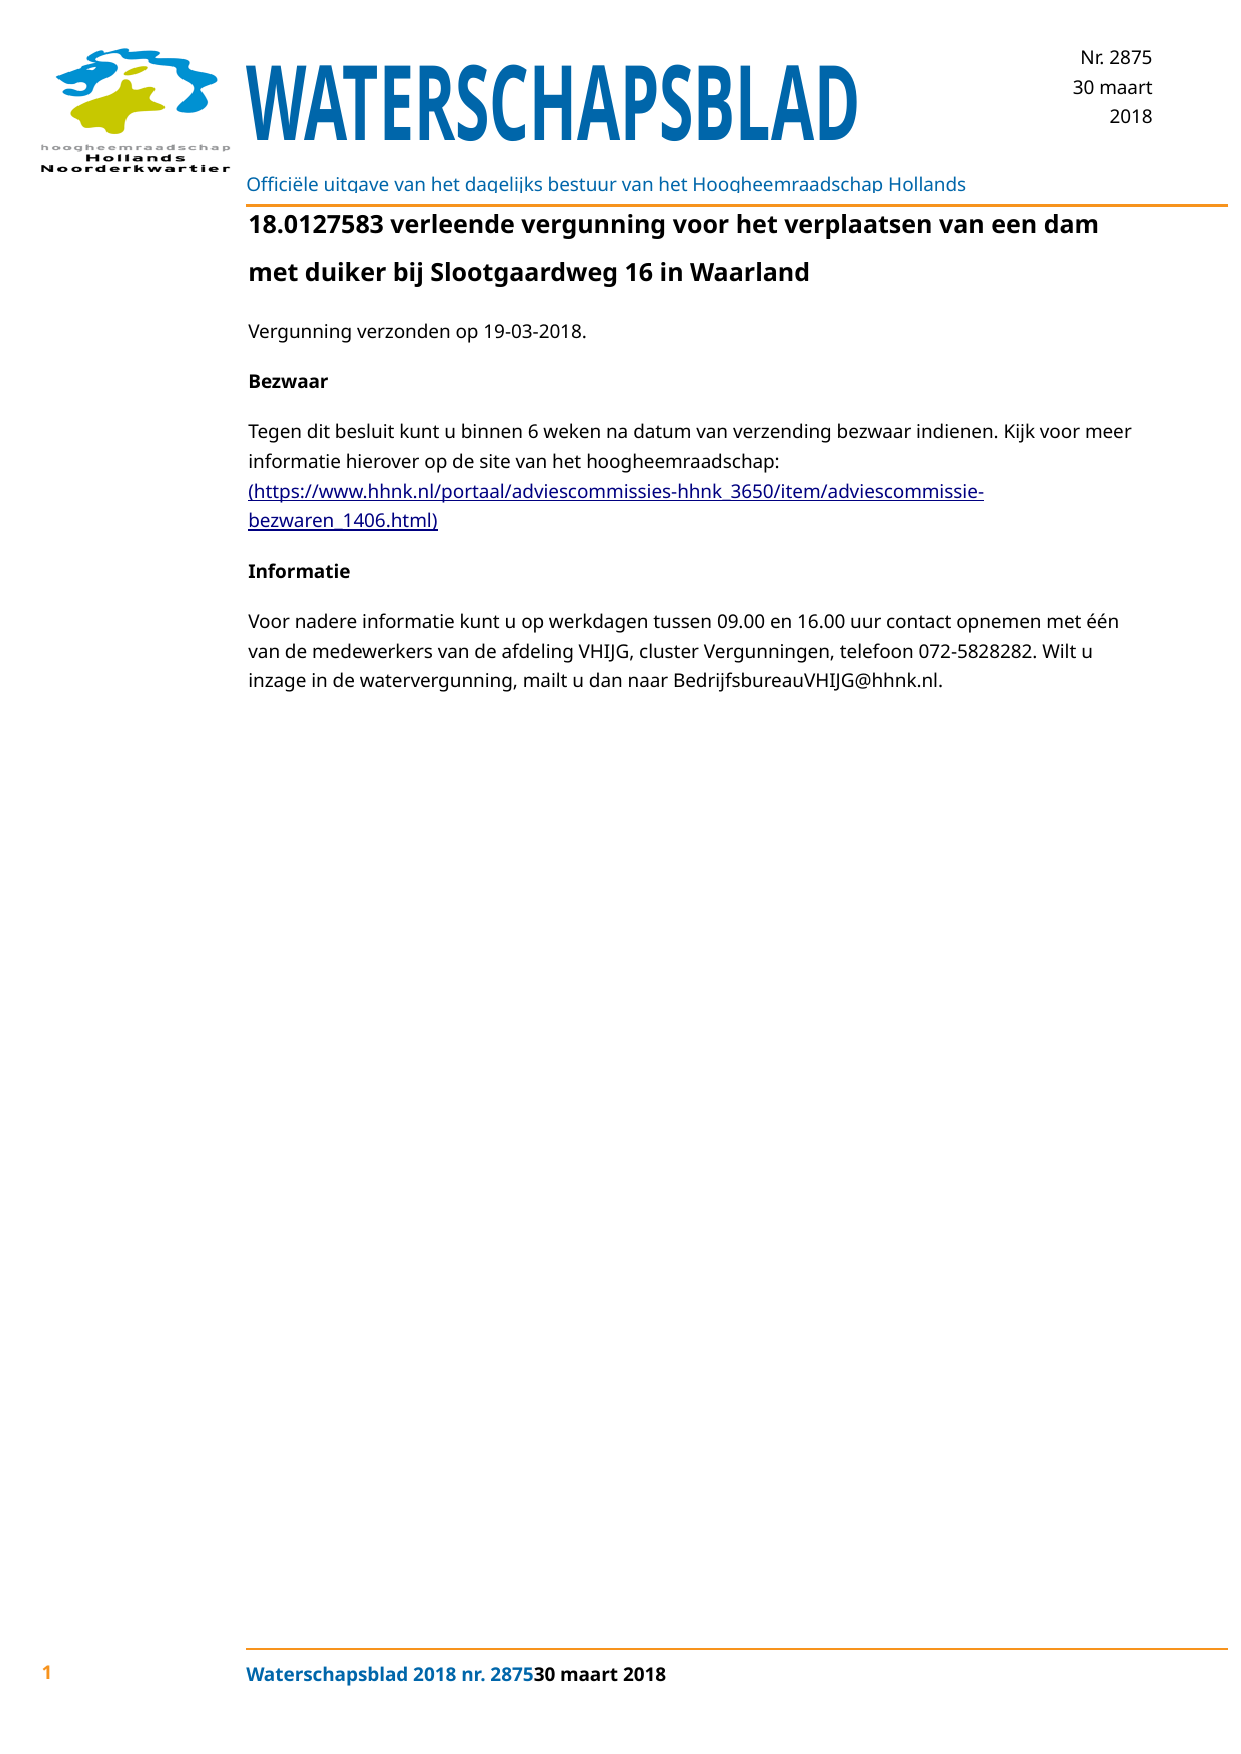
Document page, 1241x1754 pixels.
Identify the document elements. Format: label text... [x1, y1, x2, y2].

text Tegen dit besluit kunt u binnen 6 weken na datum van verzending bezwaar indienen. Kijk voor meer informatie hierover op de site van het hoogheemraadschap: (https://www.hhnk.nl/portaal/adviescommissies-hhnk_3650/item/adviescommissie-bezwaren_1406.html) [248, 419, 1152, 533]
picture [41, 47, 231, 172]
text Bezwaar [248, 368, 1152, 394]
text 18.0127583 verleende vergunning voor het verplaatsen van een dam met duiker bij Slootgaardweg 16 in Waarland [248, 207, 1152, 288]
text Voor nadere informatie kunt u op werkdagen tussen 09.00 en 16.00 uur contact opnemen met één van de medewerkers van de afdeling VHIJG, cluster Vergunningen, telefoon 072-5828282. Wilt u inzage in de watervergunning, mailt u dan naar BedrijfsbureauVHIJG@hhnk.nl. [248, 608, 1152, 693]
text Vergunning verzonden op 19-03-2018. [248, 318, 1152, 344]
text Informatie [248, 558, 1152, 584]
